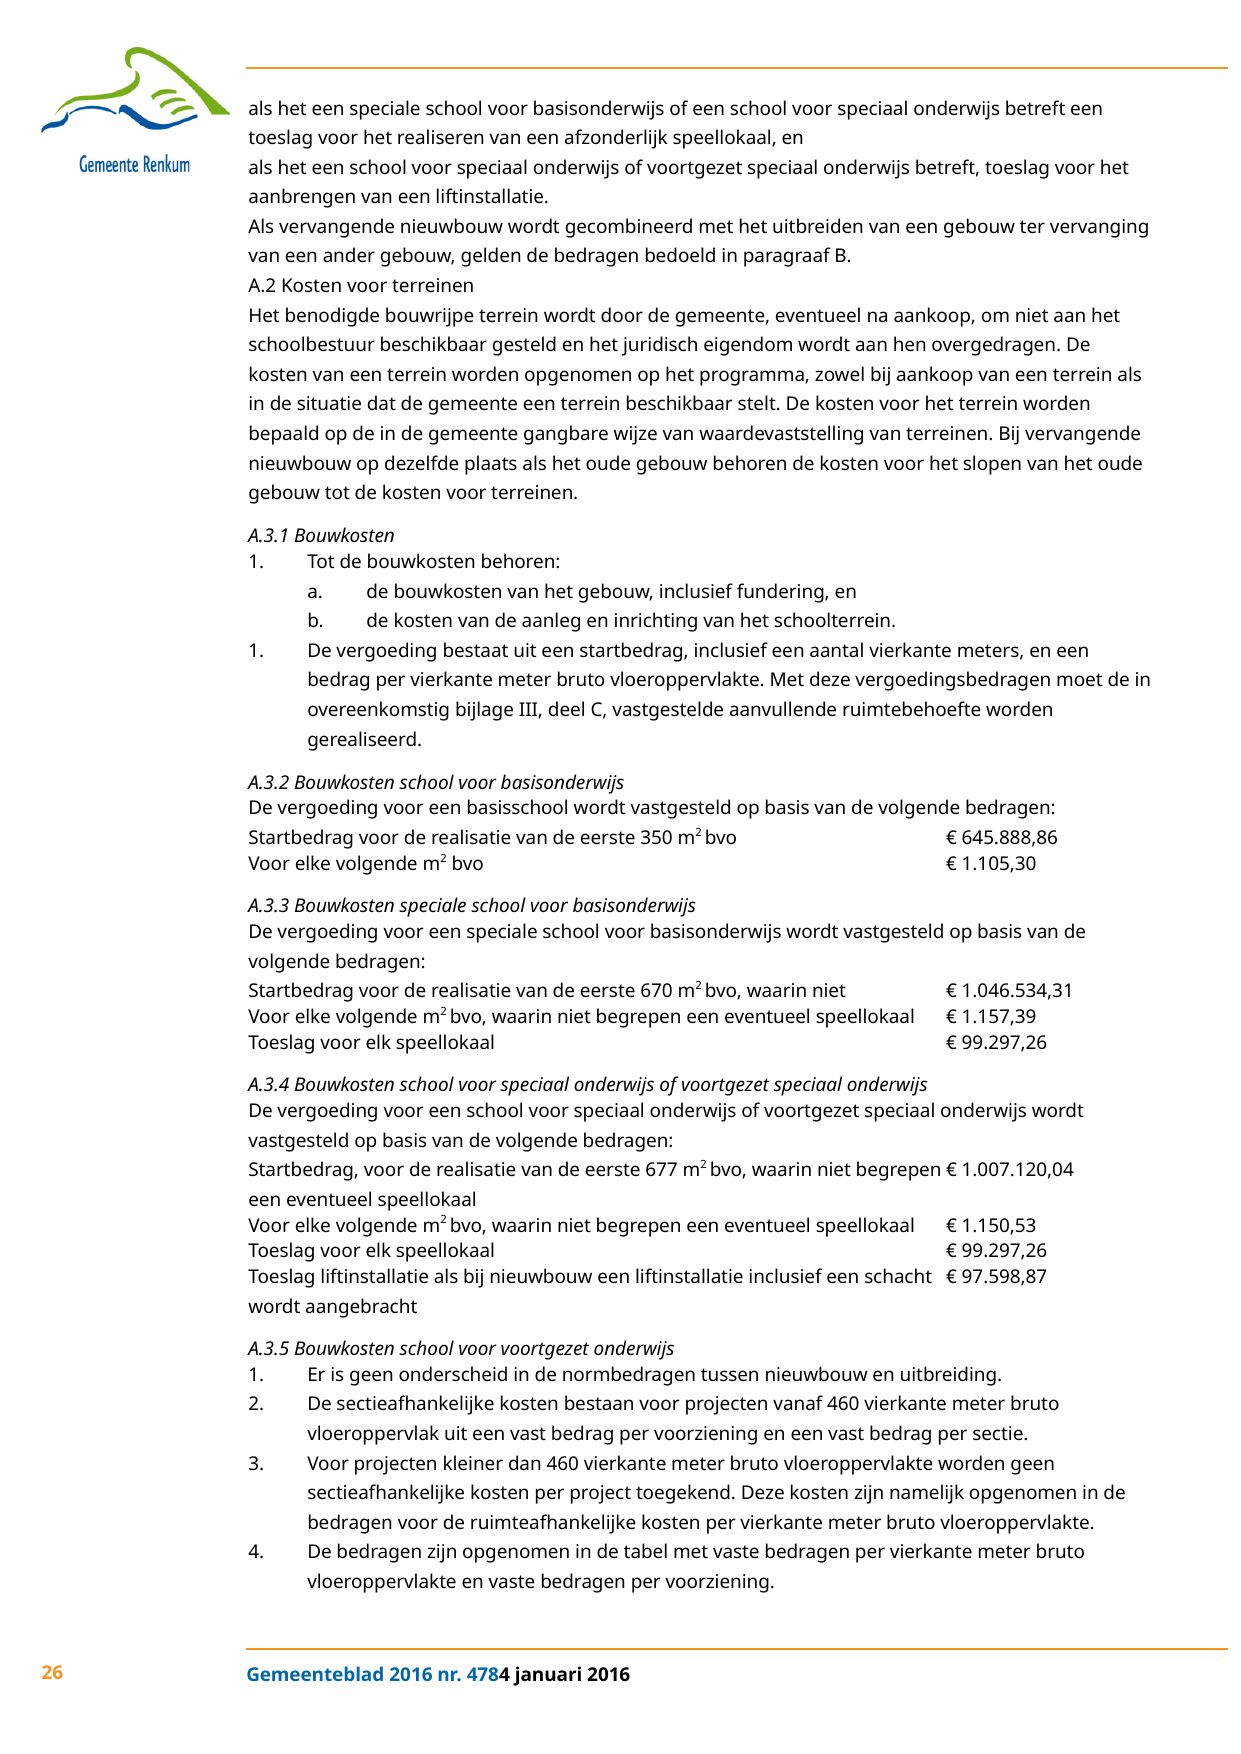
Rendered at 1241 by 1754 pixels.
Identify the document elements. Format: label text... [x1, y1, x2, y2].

text De vergoeding voor een school voor speciaal onderwijs of voortgezet speciaal onderwijs wordt vastgesteld op basis van de volgende bedragen: [248, 1097, 1152, 1152]
table_header Startbedrag, voor de realisatie van de eerste 677 m2 bvo, waarin niet begrepen een eventueel speellokaal [248, 1156, 946, 1212]
table_cell Voor elke volgende m2 bvo, waarin niet begrepen een eventueel speellokaal [248, 1212, 946, 1237]
list Tot de bouwkosten behoren: [248, 548, 1152, 574]
table_cell € 99.297,26 [946, 1029, 1152, 1055]
text A.3.4 Bouwkosten school voor speciaal onderwijs of voortgezet speciaal onderwijs [248, 1071, 1152, 1097]
list De vergoeding bestaat uit een startbedrag, inclusief een aantal vierkante meters, en een bedrag per vierkante meter bruto vloeroppervlakte. Met deze vergoedingsbedragen moet de in overeenkomstig bijlage III, deel C, vastgestelde aanvullende ruimtebehoefte worden gerealiseerd. [248, 637, 1152, 751]
list Er is geen onderscheid in de normbedragen tussen nieuwbouw en uitbreiding. [248, 1361, 1152, 1387]
table_cell Toeslag voor elk speellokaal [248, 1238, 946, 1263]
table_cell € 99.297,26 [946, 1238, 1152, 1263]
table_cell Toeslag voor elk speellokaal [248, 1029, 946, 1055]
table_cell Toeslag liftinstallatie als bij nieuwbouw een liftinstallatie inclusief een schacht wordt aangebracht [248, 1263, 946, 1318]
table_cell € 1.105,30 [946, 850, 1152, 876]
text De vergoeding voor een basisschool wordt vastgesteld op basis van de volgende bedragen: [248, 794, 1152, 820]
text A.3.1 Bouwkosten [248, 522, 1152, 548]
text als het een school voor speciaal onderwijs of voortgezet speciaal onderwijs betreft, toeslag voor het aanbrengen van een liftinstallatie. [248, 154, 1152, 209]
table_header € 645.888,86 [946, 824, 1152, 850]
text De vergoeding voor een speciale school voor basisonderwijs wordt vastgesteld op basis van de volgende bedragen: [248, 918, 1152, 973]
table_cell Voor elke volgende m2 bvo, waarin niet begrepen een eventueel speellokaal [248, 1003, 946, 1029]
table_cell € 1.157,39 [946, 1003, 1152, 1029]
text Als vervangende nieuwbouw wordt gecombineerd met het uitbreiden van een gebouw ter vervanging van een ander gebouw, gelden de bedragen bedoeld in paragraaf B. [248, 213, 1152, 268]
list Voor projecten kleiner dan 460 vierkante meter bruto vloeroppervlakte worden geen sectieafhankelijke kosten per project toegekend. Deze kosten zijn namelijk opgenomen in de bedragen voor de ruimteafhankelijke kosten per vierkante meter bruto vloeroppervlakte. [248, 1450, 1152, 1535]
list de kosten van de aanleg en inrichting van het schoolterrein. [307, 607, 1152, 633]
table_header Startbedrag voor de realisatie van de eerste 670 m2 bvo, waarin niet [248, 978, 946, 1003]
table_header € 1.046.534,31 [946, 978, 1152, 1003]
text A.3.5 Bouwkosten school voor voortgezet onderwijs [248, 1335, 1152, 1361]
text Het benodigde bouwrijpe terrein wordt door de gemeente, eventueel na aankoop, om niet aan het schoolbestuur beschikbaar gesteld en het juridisch eigendom wordt aan hen overgedragen. De kosten van een terrein worden opgenomen op het programma, zowel bij aankoop van een terrein als in de situatie dat de gemeente een terrein beschikbaar stelt. De kosten voor het terrein worden bepaald op de in de gemeente gangbare wijze van waardevaststelling van terreinen. Bij vervangende nieuwbouw op dezelfde plaats als het oude gebouw behoren de kosten voor het slopen van het oude gebouw tot de kosten voor terreinen. [248, 302, 1152, 505]
list De bedragen zijn opgenomen in de tabel met vaste bedragen per vierkante meter bruto vloeroppervlakte en vaste bedragen per voorziening. [248, 1538, 1152, 1594]
text A.3.3 Bouwkosten speciale school voor basisonderwijs [248, 892, 1152, 918]
text A.3.2 Bouwkosten school voor basisonderwijs [248, 769, 1152, 794]
list de bouwkosten van het gebouw, inclusief fundering, en [307, 578, 1152, 603]
list De sectieafhankelijke kosten bestaan voor projecten vanaf 460 vierkante meter bruto vloeroppervlak uit een vast bedrag per voorziening en een vast bedrag per sectie. [248, 1391, 1152, 1446]
text A.2 Kosten voor terreinen [248, 272, 1152, 298]
table_header Startbedrag voor de realisatie van de eerste 350 m2 bvo [248, 824, 946, 850]
table_cell € 1.150,53 [946, 1212, 1152, 1237]
text als het een speciale school voor basisonderwijs of een school voor speciaal onderwijs betreft een toeslag voor het realiseren van een afzonderlijk speellokaal, en [248, 95, 1152, 150]
table_header € 1.007.120,04 [946, 1156, 1152, 1212]
picture [41, 47, 231, 172]
table_cell € 97.598,87 [946, 1263, 1152, 1318]
table_cell Voor elke volgende m2 bvo [248, 850, 946, 876]
